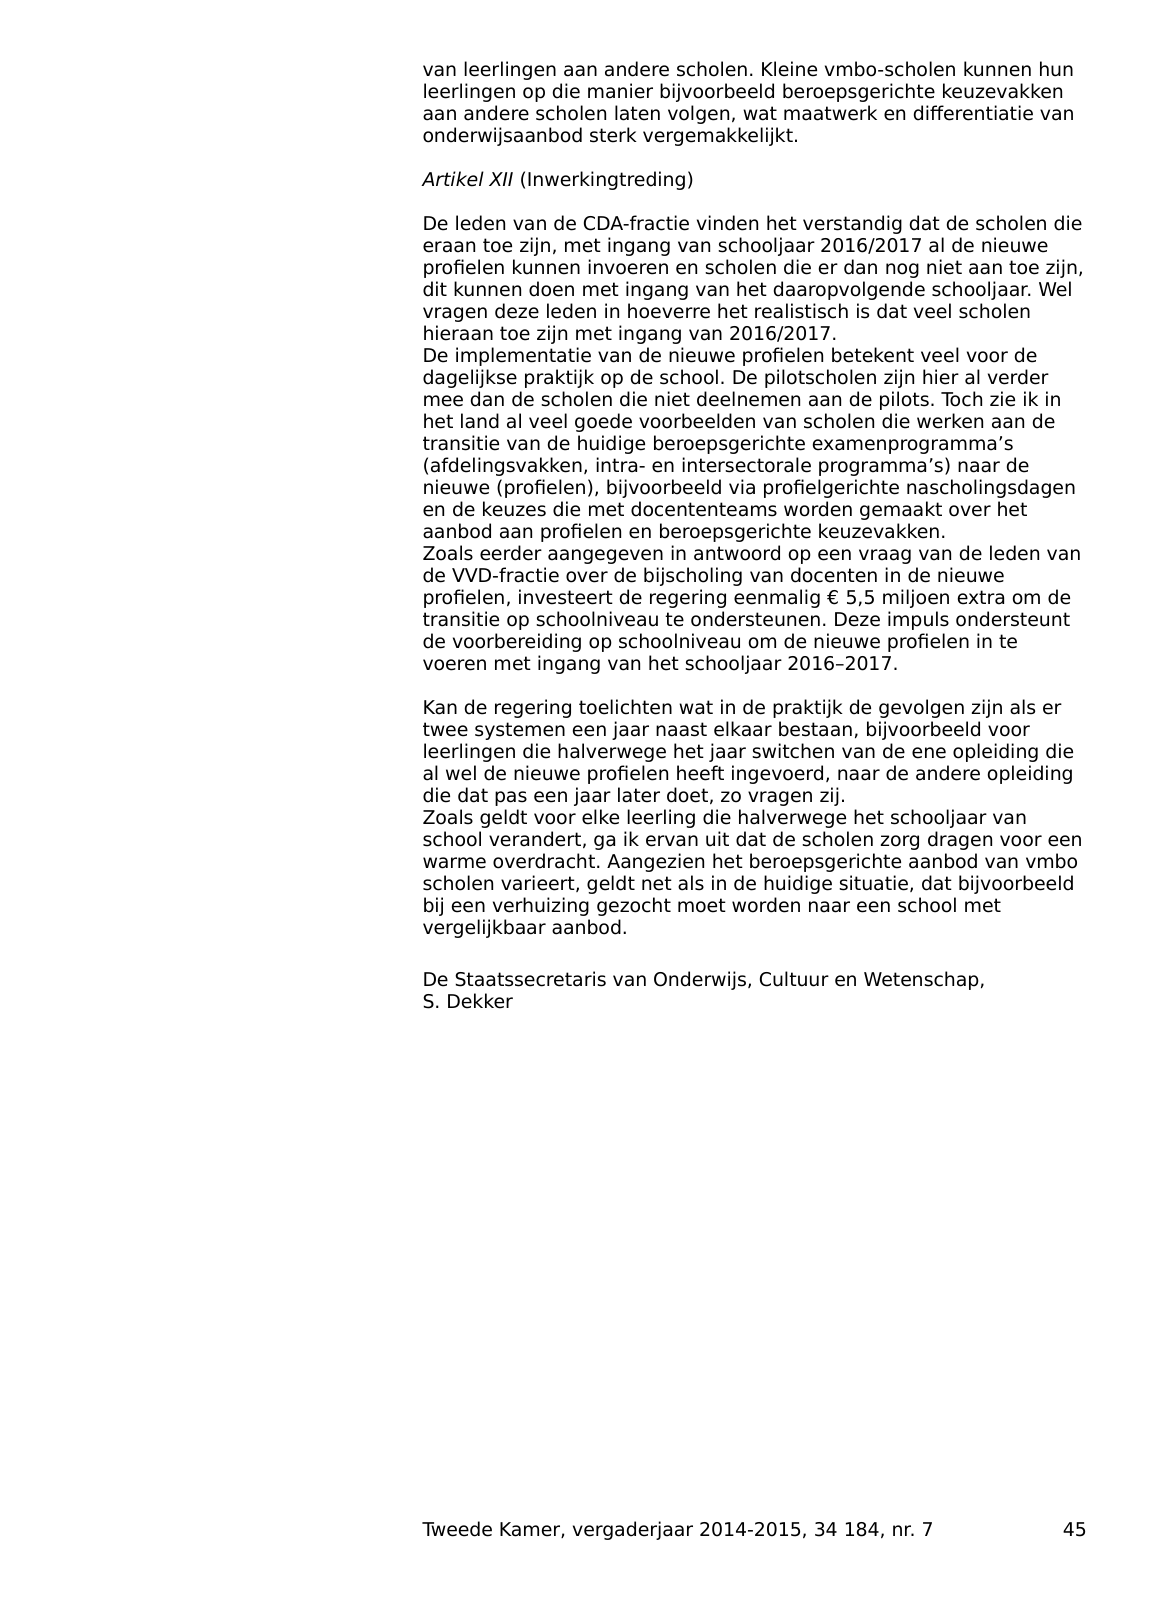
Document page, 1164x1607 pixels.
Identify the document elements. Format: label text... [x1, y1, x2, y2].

text Zoals geldt voor elke leerling die halverwege het schooljaar van school verandert, ga ik ervan uit dat de scholen zorg dragen voor een warme overdracht. Aangezien het beroepsgerichte aanbod van vmbo scholen varieert, geldt net als in de huidige situatie, dat bijvoorbeeld bij een verhuizing gezocht moet worden naar een school met vergelijkbaar aanbod. [422, 807, 1087, 939]
text Zoals eerder aangegeven in antwoord op een vraag van de leden van de VVD-fractie over de bijscholing van docenten in de nieuwe profielen, investeert de regering eenmalig € 5,5 miljoen extra om de transitie op schoolniveau te ondersteunen. Deze impuls ondersteunt de voorbereiding op schoolniveau om de nieuwe profielen in te voeren met ingang van het schooljaar 2016–2017. [422, 543, 1087, 675]
text De implementatie van de nieuwe profielen betekent veel voor de dagelijkse praktijk op de school. De pilotscholen zijn hier al verder mee dan de scholen die niet deelnemen aan de pilots. Toch zie ik in het land al veel goede voorbeelden van scholen die werken aan de transitie van de huidige beroepsgerichte examenprogramma’s (afdelingsvakken, intra- en intersectorale programma’s) naar de nieuwe (profielen), bijvoorbeeld via profielgerichte nascholingsdagen en de keuzes die met docententeams worden gemaakt over het aanbod aan profielen en beroepsgerichte keuzevakken. [422, 345, 1087, 543]
text De Staatssecretaris van Onderwijs, Cultuur en Wetenschap, S. Dekker [422, 969, 1087, 1013]
text Kan de regering toelichten wat in de praktijk de gevolgen zijn als er twee systemen een jaar naast elkaar bestaan, bijvoorbeeld voor leerlingen die halverwege het jaar switchen van de ene opleiding die al wel de nieuwe profielen heeft ingevoerd, naar de andere opleiding die dat pas een jaar later doet, zo vragen zij. [422, 697, 1087, 807]
text De leden van de CDA-fractie vinden het verstandig dat de scholen die eraan toe zijn, met ingang van schooljaar 2016/2017 al de nieuwe profielen kunnen invoeren en scholen die er dan nog niet aan toe zijn, dit kunnen doen met ingang van het daaropvolgende schooljaar. Wel vragen deze leden in hoeverre het realistisch is dat veel scholen hieraan toe zijn met ingang van 2016/2017. [422, 213, 1087, 345]
text van leerlingen aan andere scholen. Kleine vmbo-scholen kunnen hun leerlingen op die manier bijvoorbeeld beroepsgerichte keuzevakken aan andere scholen laten volgen, wat maatwerk en differentiatie van onderwijsaanbod sterk vergemakkelijkt. [422, 59, 1087, 147]
subtitle Artikel XII (Inwerkingtreding) [422, 169, 1087, 191]
